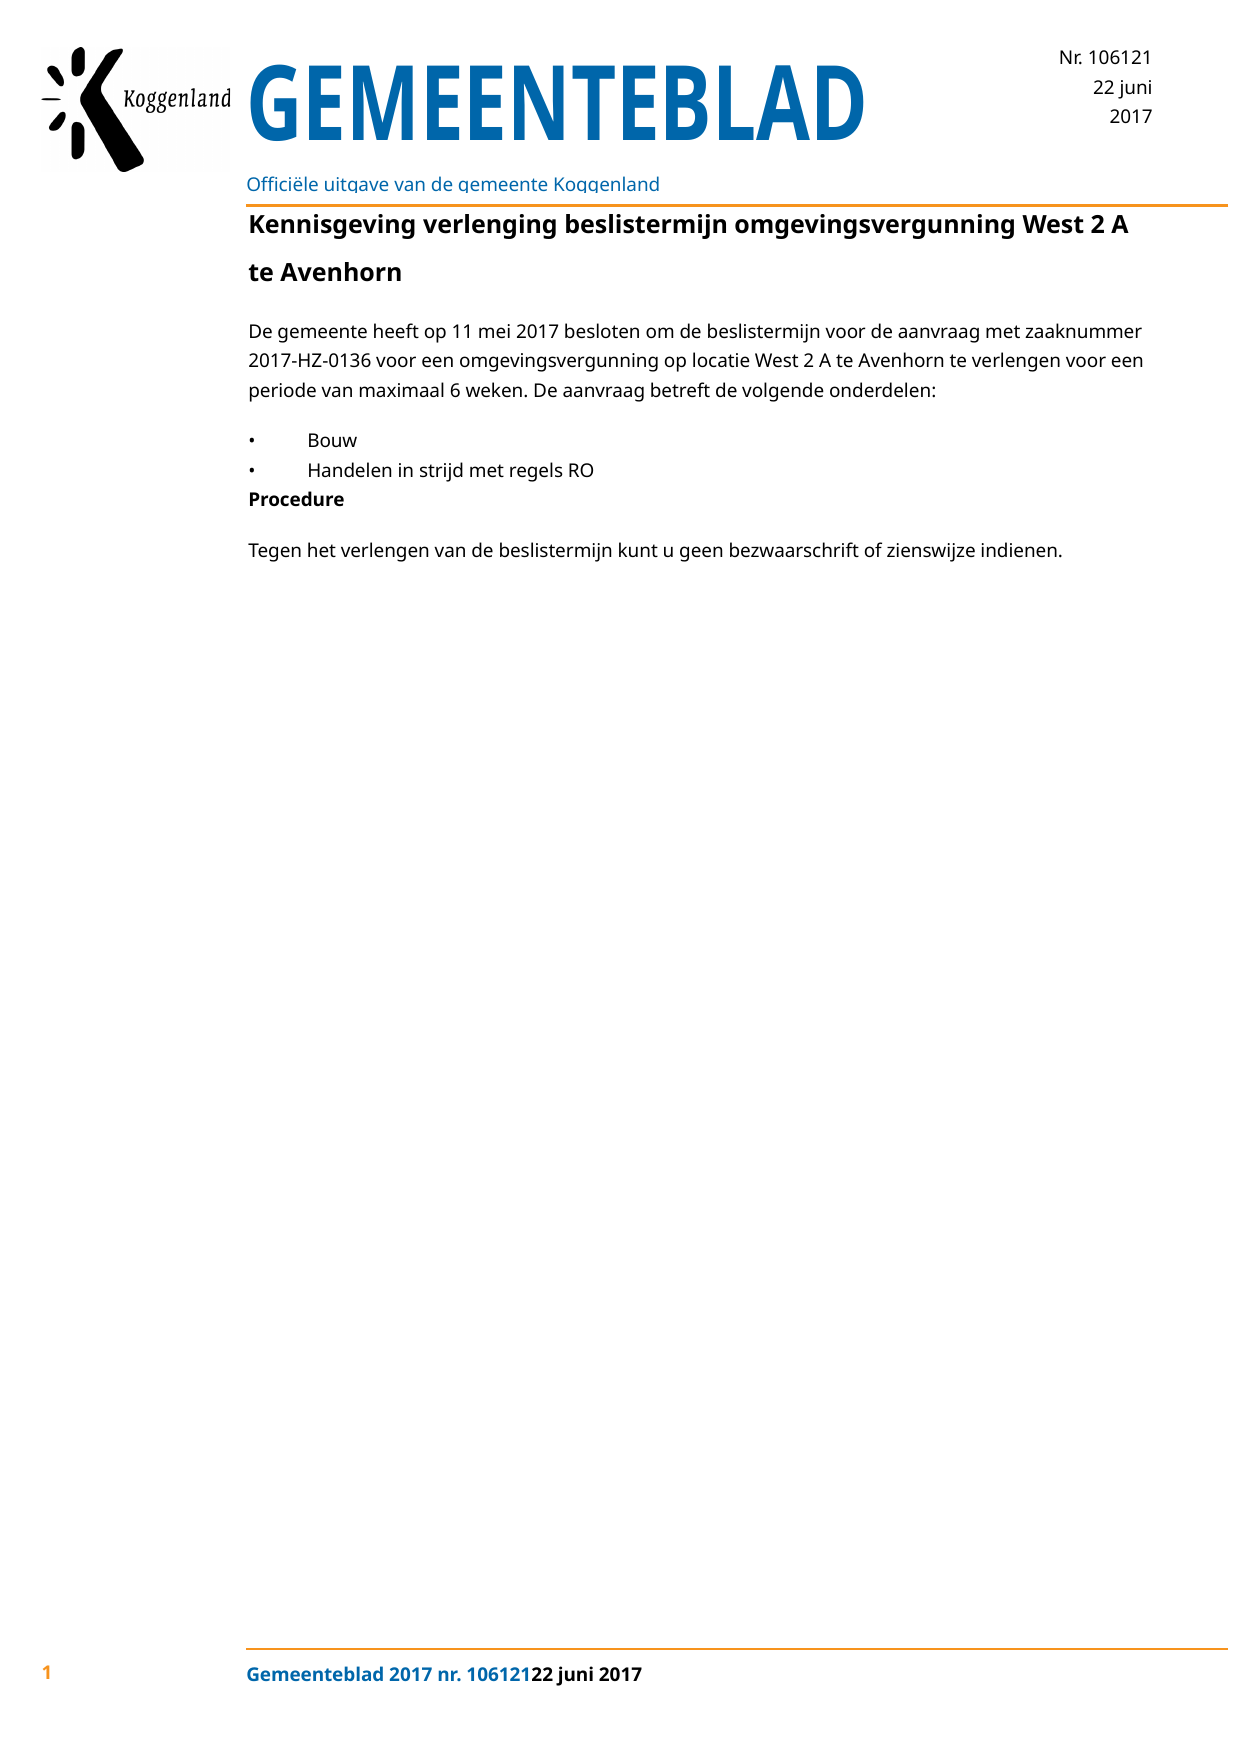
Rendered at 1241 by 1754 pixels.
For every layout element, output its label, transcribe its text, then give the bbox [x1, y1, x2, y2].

text Kennisgeving verlenging beslistermijn omgevingsvergunning West 2 A te Avenhorn [248, 207, 1152, 288]
text De gemeente heeft op 11 mei 2017 besloten om de beslistermijn voor de aanvraag met zaaknummer 2017-HZ-0136 voor een omgevingsvergunning op locatie West 2 A te Avenhorn te verlengen voor een periode van maximaal 6 weken. De aanvraag betreft de volgende onderdelen: [248, 318, 1152, 403]
list Handelen in strijd met regels RO [248, 457, 1152, 483]
picture [41, 47, 231, 172]
list Bouw [248, 427, 1152, 453]
text Tegen het verlengen van de beslistermijn kunt u geen bezwaarschrift of zienswijze indienen. [248, 537, 1152, 563]
text Procedure [248, 487, 1152, 512]
